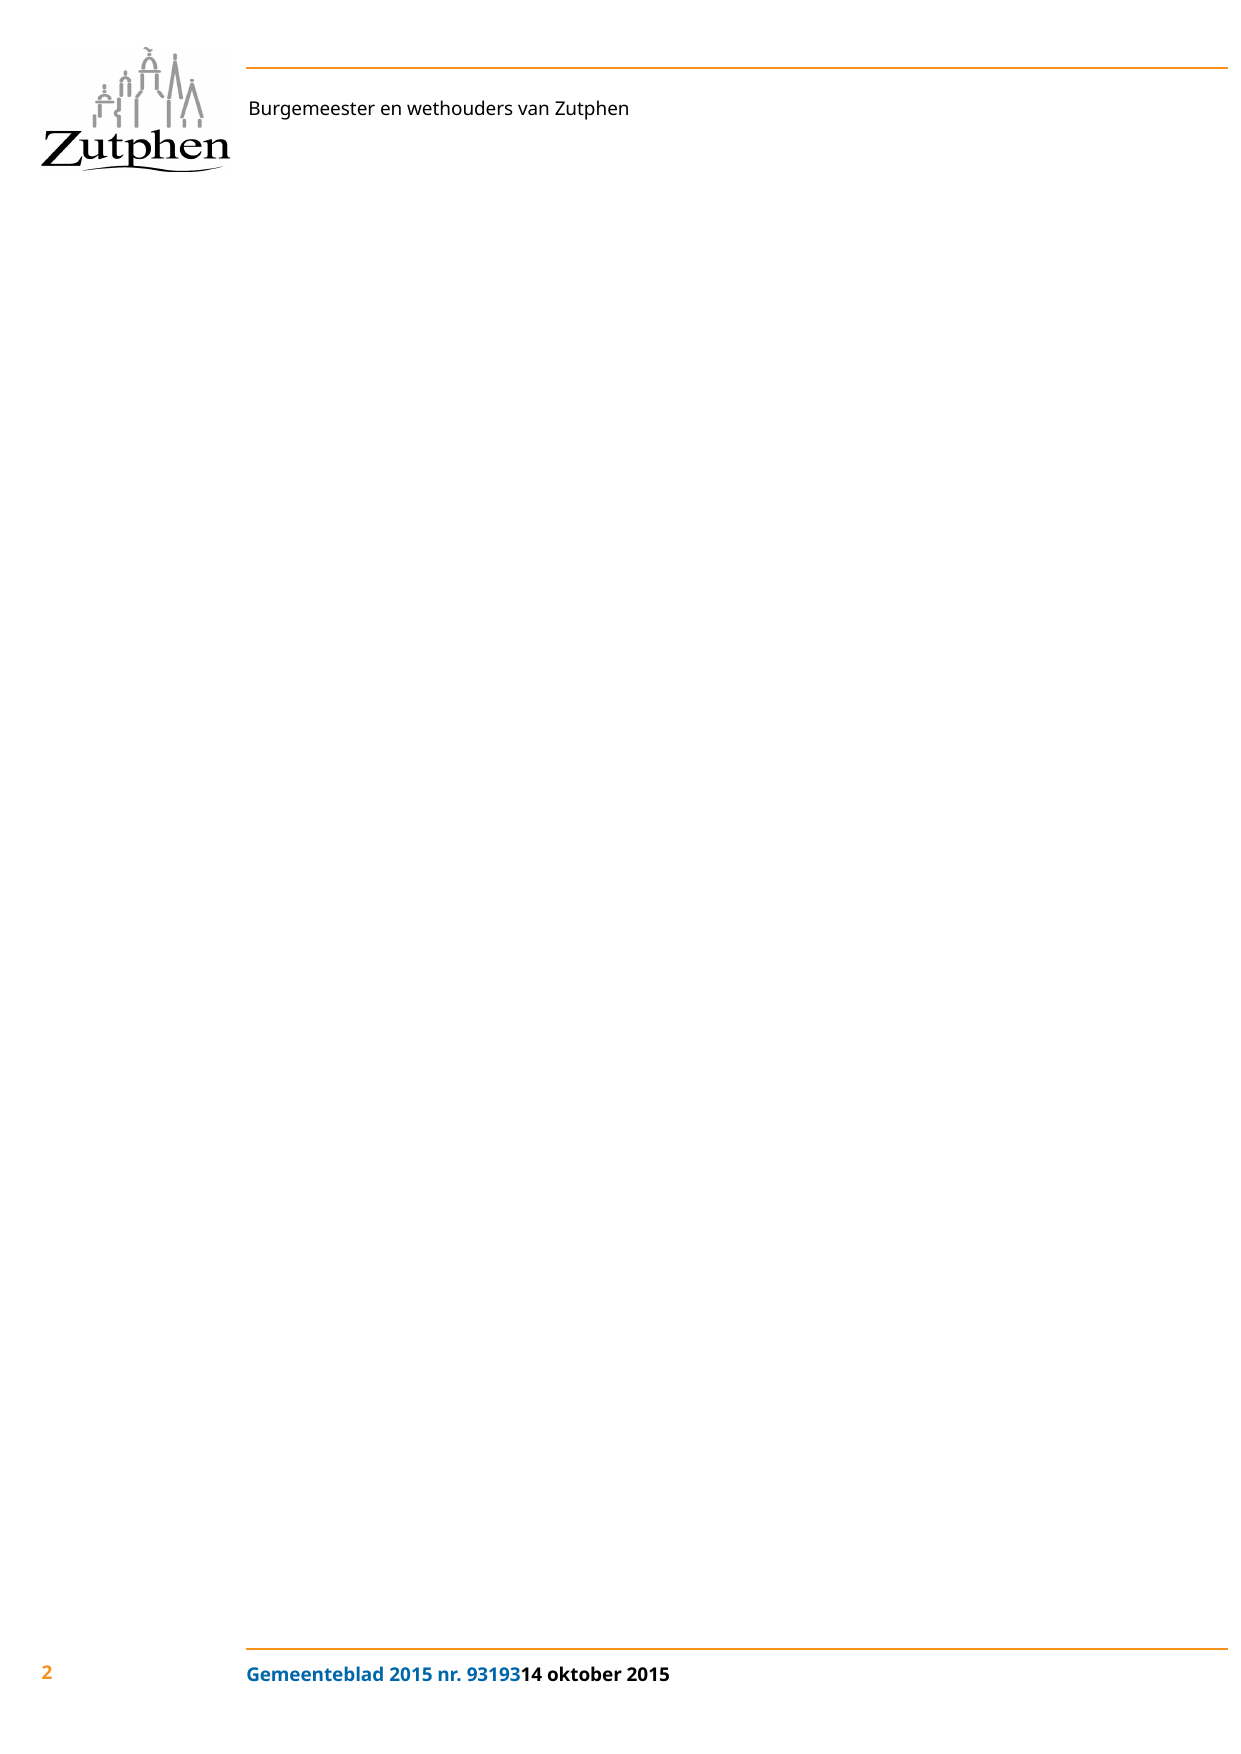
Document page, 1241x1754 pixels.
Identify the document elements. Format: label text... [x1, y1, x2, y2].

picture [41, 47, 231, 172]
text Burgemeester en wethouders van Zutphen [248, 95, 1152, 121]
